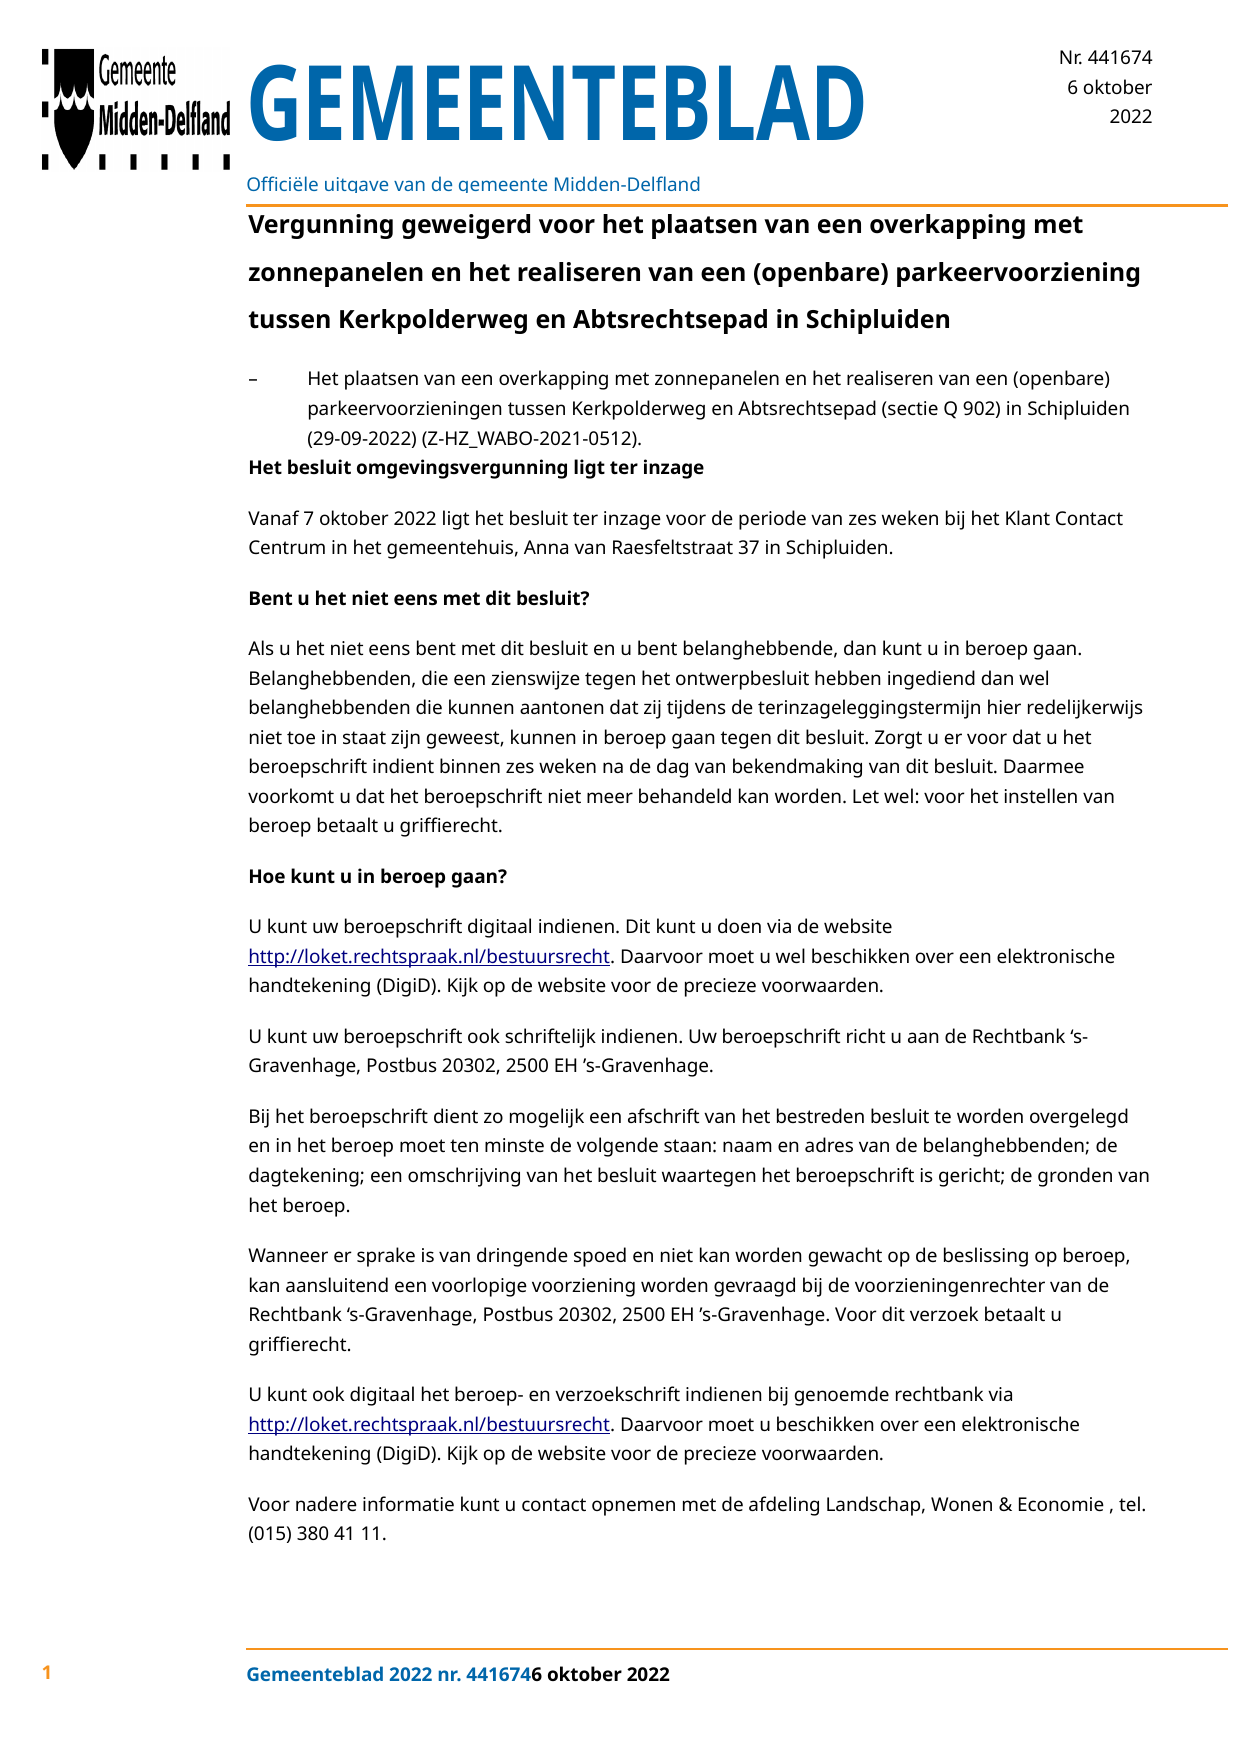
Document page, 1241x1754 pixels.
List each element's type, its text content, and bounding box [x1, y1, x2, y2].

text Vergunning geweigerd voor het plaatsen van een overkapping met zonnepanelen en het realiseren van een (openbare) parkeervoorziening tussen Kerkpolderweg en Abtsrechtsepad in Schipluiden [248, 207, 1152, 336]
text U kunt uw beroepschrift ook schriftelijk indienen. Uw beroepschrift richt u aan de Rechtbank ‘s-Gravenhage, Postbus 20302, 2500 EH ’s-Gravenhage. [248, 1023, 1152, 1078]
text Als u het niet eens bent met dit besluit en u bent belanghebbende, dan kunt u in beroep gaan. Belanghebbenden, die een zienswijze tegen het ontwerpbesluit hebben ingediend dan wel belanghebbenden die kunnen aantonen dat zij tijdens de terinzageleggingstermijn hier redelijkerwijs niet toe in staat zijn geweest, kunnen in beroep gaan tegen dit besluit. Zorgt u er voor dat u het beroepschrift indient binnen zes weken na de dag van bekendmaking van dit besluit. Daarmee voorkomt u dat het beroepschrift niet meer behandeld kan worden. Let wel: voor het instellen van beroep betaalt u griffierecht. [248, 635, 1152, 838]
text Bent u het niet eens met dit besluit? [248, 585, 1152, 610]
text Wanneer er sprake is van dringende spoed en niet kan worden gewacht op de beslissing op beroep, kan aansluitend een voorlopige voorziening worden gevraagd bij de voorzieningenrechter van de Rechtbank ‘s-Gravenhage, Postbus 20302, 2500 EH ’s-Gravenhage. Voor dit verzoek betaalt u griffierecht. [248, 1242, 1152, 1357]
text U kunt uw beroepschrift digitaal indienen. Dit kunt u doen via de website http://loket.rechtspraak.nl/bestuursrecht. Daarvoor moet u wel beschikken over een elektronische handtekening (DigiD). Kijk op de website voor de precieze voorwaarden. [248, 913, 1152, 998]
text U kunt ook digitaal het beroep- en verzoekschrift indienen bij genoemde rechtbank via http://loket.rechtspraak.nl/bestuursrecht. Daarvoor moet u beschikken over een elektronische handtekening (DigiD). Kijk op de website voor de precieze voorwaarden. [248, 1381, 1152, 1466]
text Het besluit omgevingsvergunning ligt ter inzage [248, 454, 1152, 480]
text Vanaf 7 oktober 2022 ligt het besluit ter inzage voor de periode van zes weken bij het Klant Contact Centrum in het gemeentehuis, Anna van Raesfeltstraat 37 in Schipluiden. [248, 505, 1152, 560]
text Bij het beroepschrift dient zo mogelijk een afschrift van het bestreden besluit te worden overgelegd en in het beroep moet ten minste de volgende staan: naam en adres van de belanghebbenden; de dagtekening; een omschrijving van het besluit waartegen het beroepschrift is gericht; de gronden van het beroep. [248, 1103, 1152, 1217]
list Het plaatsen van een overkapping met zonnepanelen en het realiseren van een (openbare) parkeervoorzieningen tussen Kerkpolderweg en Abtsrechtsepad (sectie Q 902) in Schipluiden (29-09-2022) (Z-HZ_WABO-2021-0512). [248, 366, 1152, 450]
text Voor nadere informatie kunt u contact opnemen met de afdeling Landschap, Wonen & Economie , tel. (015) 380 41 11. [248, 1491, 1152, 1546]
text Hoe kunt u in beroep gaan? [248, 863, 1152, 889]
picture [41, 47, 231, 172]
